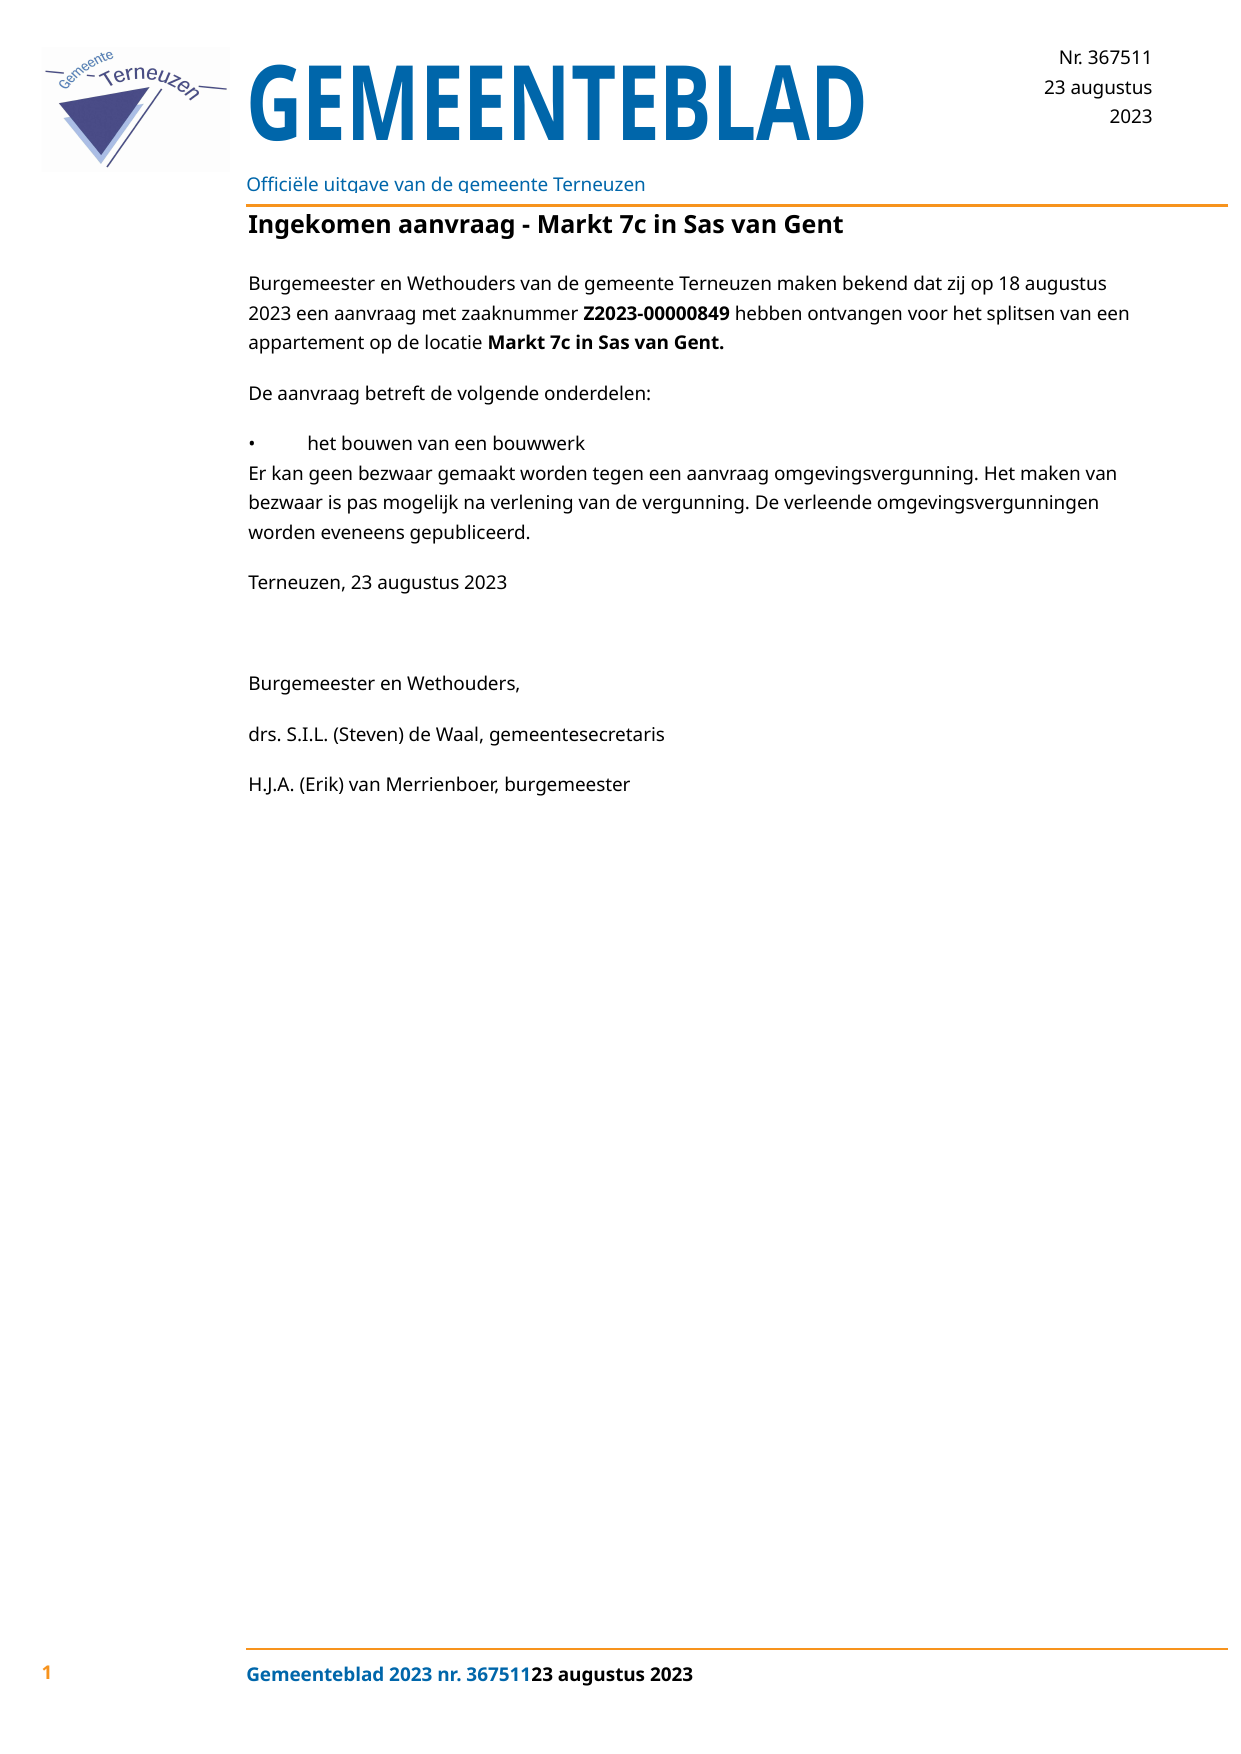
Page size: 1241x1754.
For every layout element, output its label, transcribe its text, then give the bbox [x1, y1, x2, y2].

text Burgemeester en Wethouders van de gemeente Terneuzen maken bekend dat zij op 18 augustus 2023 een aanvraag met zaaknummer Z2023-00000849 hebben ontvangen voor het splitsen van een appartement op de locatie Markt 7c in Sas van Gent. [248, 270, 1152, 355]
text Er kan geen bezwaar gemaakt worden tegen een aanvraag omgevingsvergunning. Het maken van bezwaar is pas mogelijk na verlening van de vergunning. De verleende omgevingsvergunningen worden eveneens gepubliceerd. [248, 460, 1152, 545]
text Ingekomen aanvraag - Markt 7c in Sas van Gent [248, 207, 1152, 241]
text Burgemeester en Wethouders, [248, 670, 1152, 696]
list het bouwen van een bouwwerk [248, 430, 1152, 456]
text De aanvraag betreft de volgende onderdelen: [248, 380, 1152, 406]
text Terneuzen, 23 augustus 2023 [248, 569, 1152, 595]
text drs. S.I.L. (Steven) de Waal, gemeentesecretaris [248, 721, 1152, 746]
picture [41, 47, 231, 172]
text H.J.A. (Erik) van Merrienboer, burgemeester [248, 771, 1152, 797]
